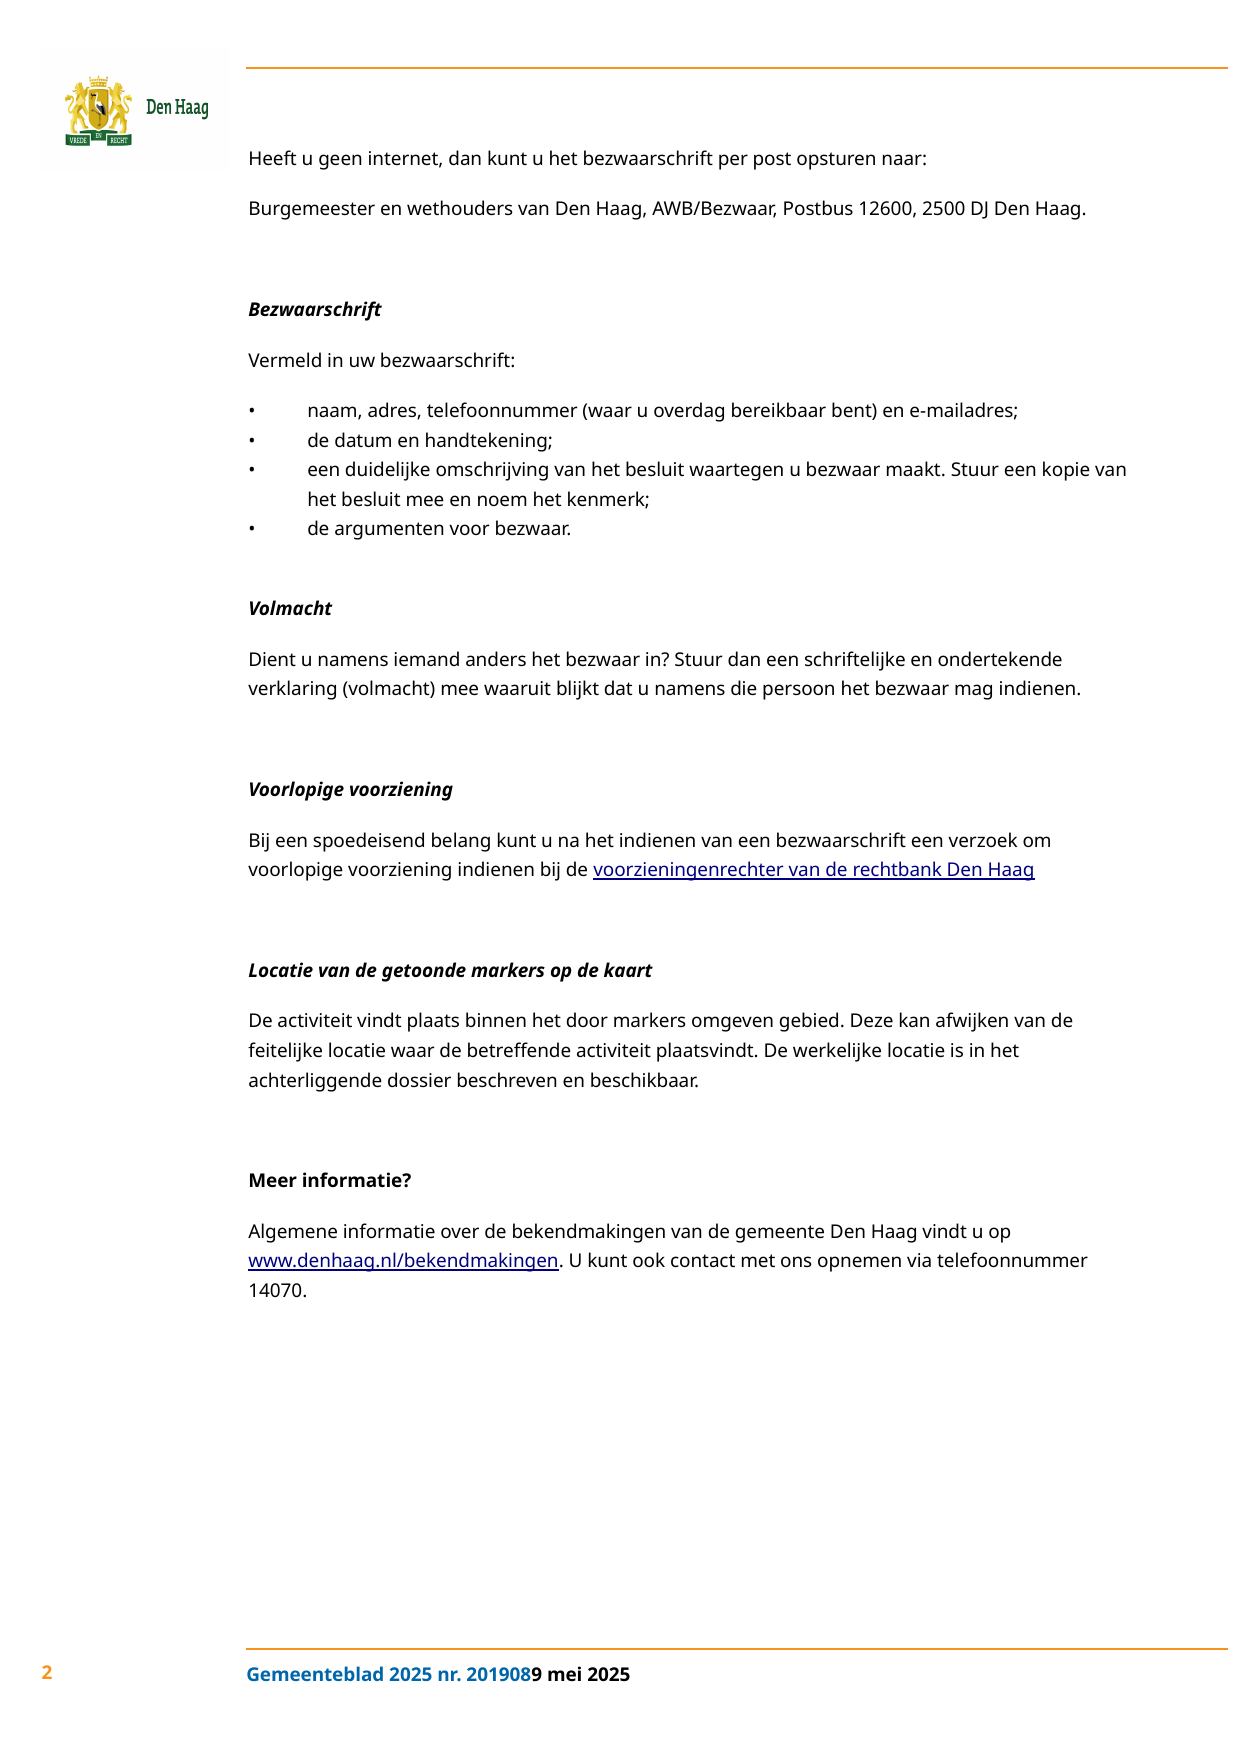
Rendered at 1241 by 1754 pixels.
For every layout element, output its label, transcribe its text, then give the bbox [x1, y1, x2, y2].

text Bij een spoedeisend belang kunt u na het indienen van een bezwaarschrift een verzoek om voorlopige voorziening indienen bij de voorzieningenrechter van de rechtbank Den Haag [248, 827, 1152, 882]
list de argumenten voor bezwaar. [248, 516, 1152, 541]
text Voorlopige voorziening [248, 776, 1152, 802]
text Locatie van de getoonde markers op de kaart [248, 957, 1152, 983]
list de datum en handtekening; [248, 427, 1152, 453]
text Heeft u geen internet, dan kunt u het bezwaarschrift per post opsturen naar: [248, 145, 1152, 171]
text Algemene informatie over de bekendmakingen van de gemeente Den Haag vindt u op www.denhaag.nl/bekendmakingen. U kunt ook contact met ons opnemen via telefoonnummer 14070. [248, 1218, 1152, 1303]
text Vermeld in uw bezwaarschrift: [248, 347, 1152, 373]
text Burgemeester en wethouders van Den Haag, AWB/Bezwaar, Postbus 12600, 2500 DJ Den Haag. [248, 196, 1152, 221]
text Dient u namens iemand anders het bezwaar in? Stuur dan een schriftelijke en ondertekende verklaring (volmacht) mee waaruit blijkt dat u namens die persoon het bezwaar mag indienen. [248, 646, 1152, 701]
picture [41, 47, 231, 172]
text Bezwaarschrift [248, 296, 1152, 322]
text Meer informatie? [248, 1168, 1152, 1193]
list een duidelijke omschrijving van het besluit waartegen u bezwaar maakt. Stuur een kopie van het besluit mee en noem het kenmerk; [248, 456, 1152, 512]
text De activiteit vindt plaats binnen het door markers omgeven gebied. Deze kan afwijken van de feitelijke locatie waar de betreffende activiteit plaatsvindt. De werkelijke locatie is in het achterliggende dossier beschreven en beschikbaar. [248, 1008, 1152, 1093]
list naam, adres, telefoonnummer (waar u overdag bereikbaar bent) en e-mailadres; [248, 397, 1152, 423]
text Volmacht [248, 596, 1152, 621]
